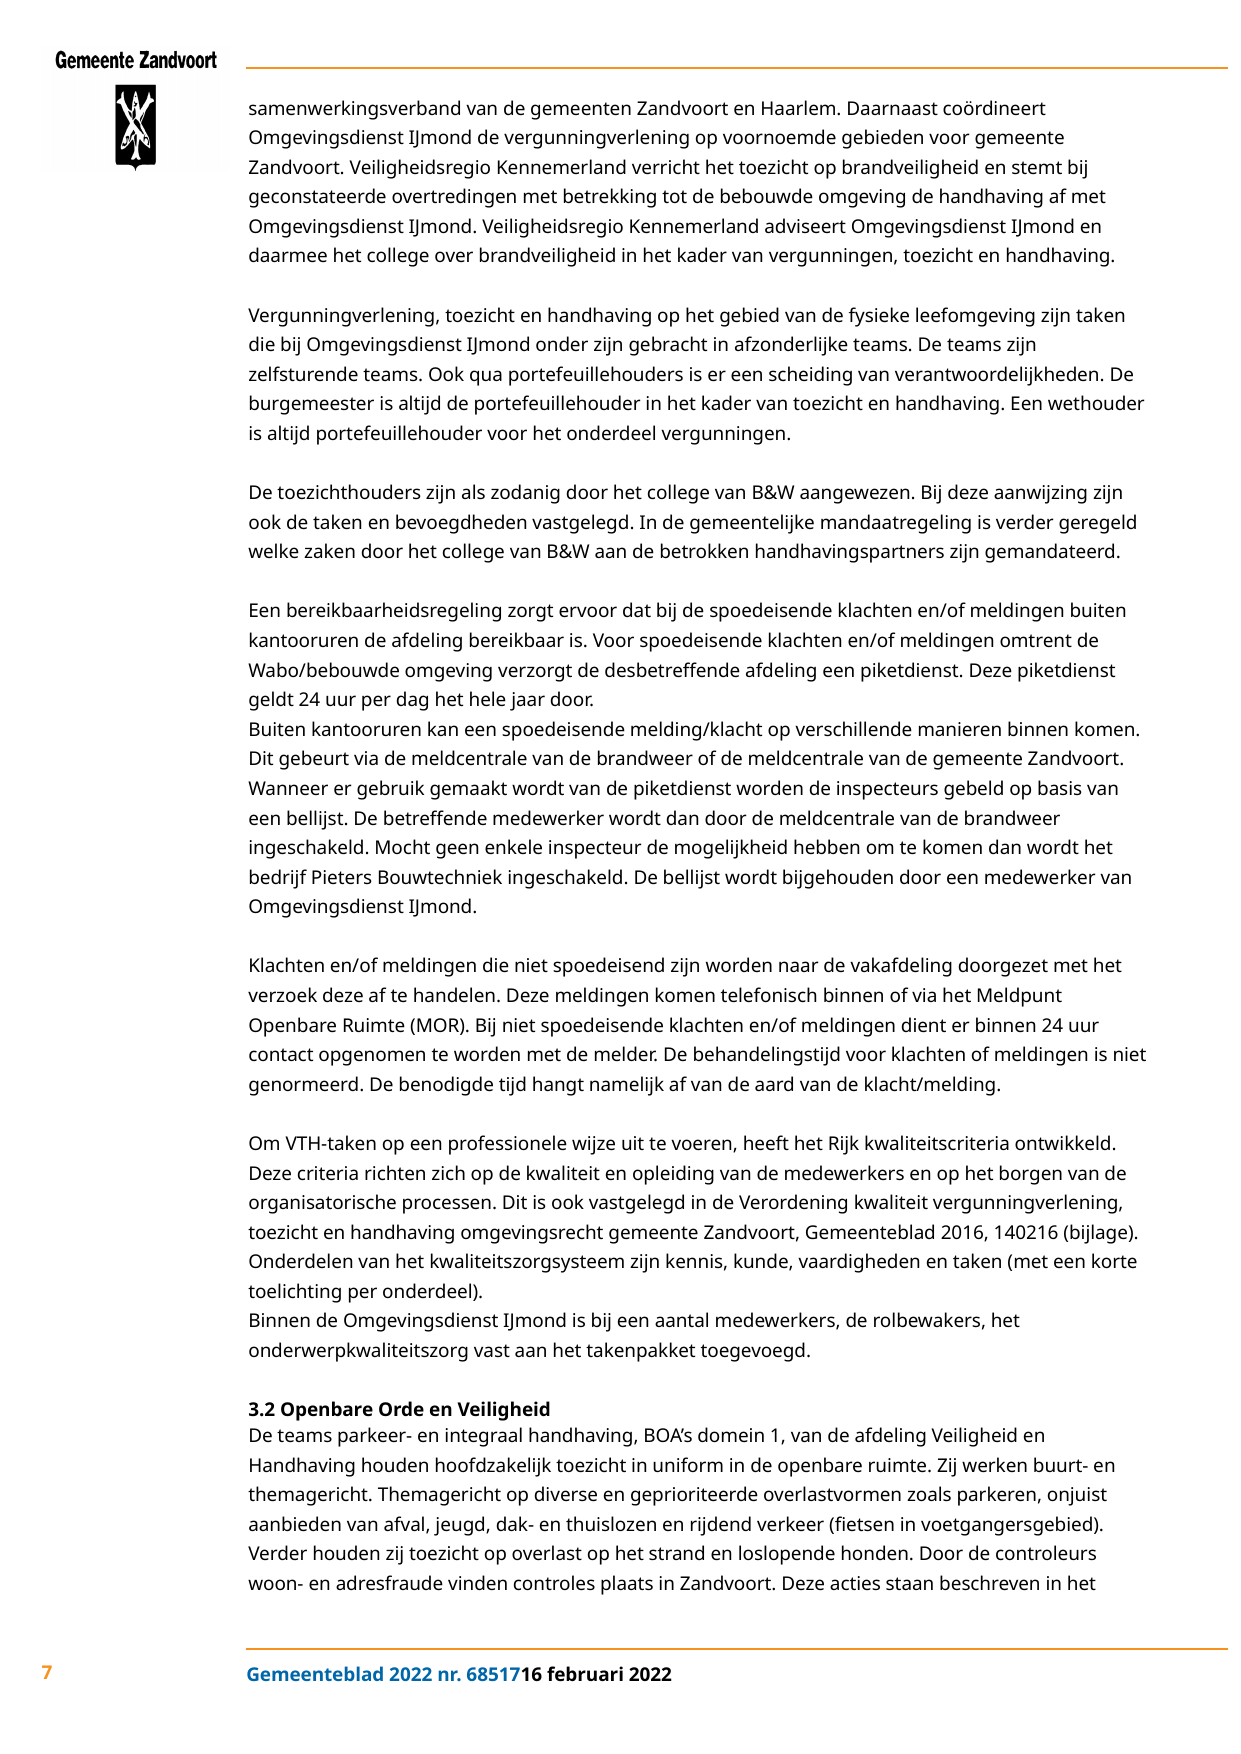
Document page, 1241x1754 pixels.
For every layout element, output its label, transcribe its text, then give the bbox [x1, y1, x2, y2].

text De toezichthouders zijn als zodanig door het college van B&W aangewezen. Bij deze aanwijzing zijn ook de taken en bevoegdheden vastgelegd. In de gemeentelijke mandaatregeling is verder geregeld welke zaken door het college van B&W aan de betrokken handhavingspartners zijn gemandateerd. [248, 479, 1152, 564]
text Om VTH-taken op een professionele wijze uit te voeren, heeft het Rijk kwaliteitscriteria ontwikkeld. Deze criteria richten zich op de kwaliteit en opleiding van de medewerkers en op het borgen van de organisatorische processen. Dit is ook vastgelegd in de Verordening kwaliteit vergunningverlening, toezicht en handhaving omgevingsrecht gemeente Zandvoort, Gemeenteblad 2016, 140216 (bijlage). Onderdelen van het kwaliteitszorgsysteem zijn kennis, kunde, vaardigheden en taken (met een korte toelichting per onderdeel). [248, 1130, 1152, 1304]
text Klachten en/of meldingen die niet spoedeisend zijn worden naar de vakafdeling doorgezet met het verzoek deze af te handelen. Deze meldingen komen telefonisch binnen of via het Meldpunt Openbare Ruimte (MOR). Bij niet spoedeisende klachten en/of meldingen dient er binnen 24 uur contact opgenomen te worden met de melder. De behandelingstijd voor klachten of meldingen is niet genormeerd. De benodigde tijd hangt namelijk af van de aard van de klacht/melding. [248, 953, 1152, 1097]
text samenwerkingsverband van de gemeenten Zandvoort en Haarlem. Daarnaast coördineert Omgevingsdienst IJmond de vergunningverlening op voornoemde gebieden voor gemeente Zandvoort. Veiligheidsregio Kennemerland verricht het toezicht op brandveiligheid en stemt bij geconstateerde overtredingen met betrekking tot de bebouwde omgeving de handhaving af met Omgevingsdienst IJmond. Veiligheidsregio Kennemerland adviseert Omgevingsdienst IJmond en daarmee het college over brandveiligheid in het kader van vergunningen, toezicht en handhaving. [248, 95, 1152, 268]
text Buiten kantooruren kan een spoedeisende melding/klacht op verschillende manieren binnen komen. Dit gebeurt via de meldcentrale van de brandweer of de meldcentrale van de gemeente Zandvoort. Wanneer er gebruik gemaakt wordt van de piketdienst worden de inspecteurs gebeld op basis van een bellijst. De betreffende medewerker wordt dan door de meldcentrale van de brandweer ingeschakeld. Mocht geen enkele inspecteur de mogelijkheid hebben om te komen dan wordt het bedrijf Pieters Bouwtechniek ingeschakeld. De bellijst wordt bijgehouden door een medewerker van Omgevingsdienst IJmond. [248, 716, 1152, 919]
text Binnen de Omgevingsdienst IJmond is bij een aantal medewerkers, de rolbewakers, het onderwerpkwaliteitszorg vast aan het takenpakket toegevoegd. [248, 1308, 1152, 1363]
text 3.2 Openbare Orde en Veiligheid [248, 1396, 1152, 1422]
text Een bereikbaarheidsregeling zorgt ervoor dat bij de spoedeisende klachten en/of meldingen buiten kantooruren de afdeling bereikbaar is. Voor spoedeisende klachten en/of meldingen omtrent de Wabo/bebouwde omgeving verzorgt de desbetreffende afdeling een piketdienst. Deze piketdienst geldt 24 uur per dag het hele jaar door. [248, 598, 1152, 712]
picture [41, 47, 231, 172]
text Vergunningverlening, toezicht en handhaving op het gebied van de fysieke leefomgeving zijn taken die bij Omgevingsdienst IJmond onder zijn gebracht in afzonderlijke teams. De teams zijn zelfsturende teams. Ook qua portefeuillehouders is er een scheiding van verantwoordelijkheden. De burgemeester is altijd de portefeuillehouder in het kader van toezicht en handhaving. Een wethouder is altijd portefeuillehouder voor het onderdeel vergunningen. [248, 302, 1152, 446]
text De teams parkeer- en integraal handhaving, BOA’s domein 1, van de afdeling Veiligheid en Handhaving houden hoofdzakelijk toezicht in uniform in de openbare ruimte. Zij werken buurt- en themagericht. Themagericht op diverse en geprioriteerde overlastvormen zoals parkeren, onjuist aanbieden van afval, jeugd, dak- en thuislozen en rijdend verkeer (fietsen in voetgangersgebied). Verder houden zij toezicht op overlast op het strand en loslopende honden. Door de controleurs woon- en adresfraude vinden controles plaats in Zandvoort. Deze acties staan beschreven in het [248, 1422, 1152, 1596]
